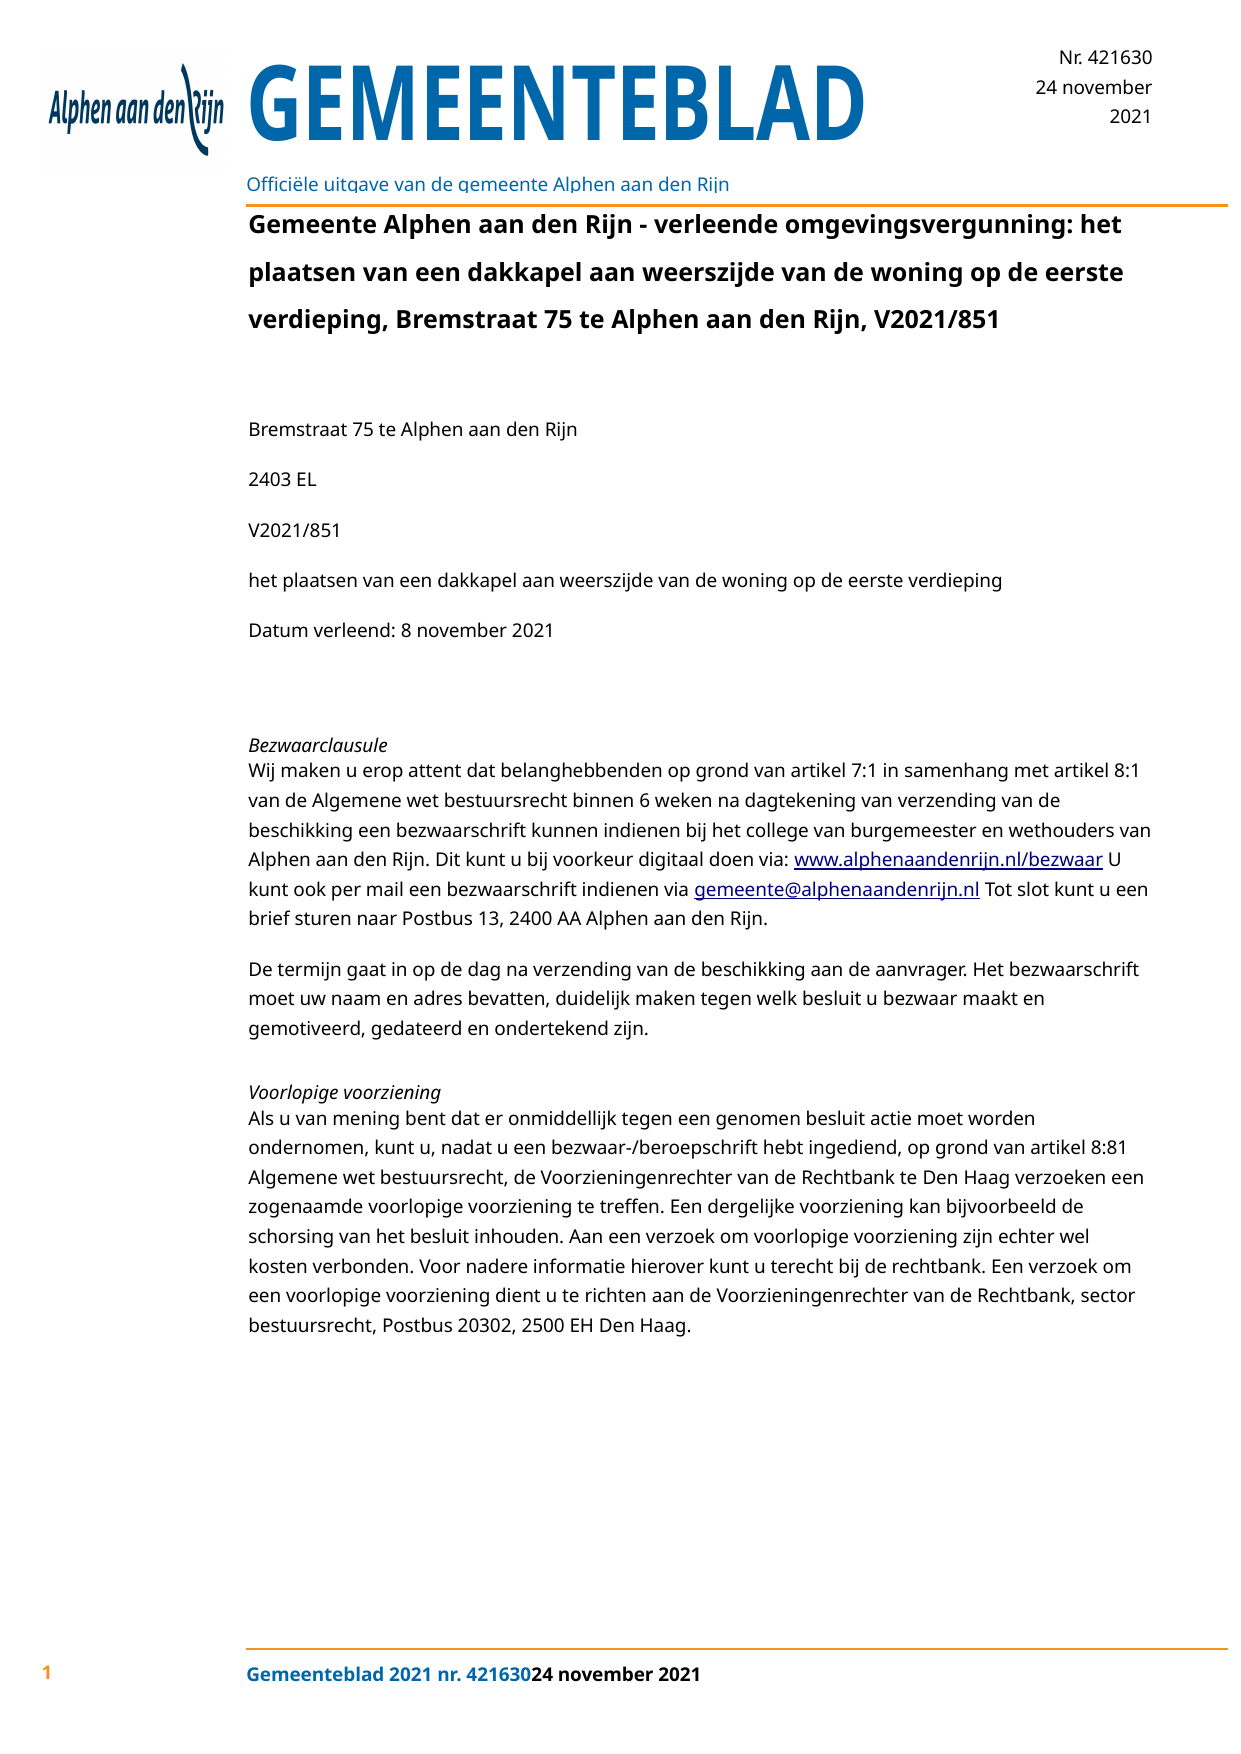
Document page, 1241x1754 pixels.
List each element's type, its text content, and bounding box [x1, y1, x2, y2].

text Gemeente Alphen aan den Rijn - verleende omgevingsvergunning: het plaatsen van een dakkapel aan weerszijde van de woning op de eerste verdieping, Bremstraat 75 te Alphen aan den Rijn, V2021/851 [248, 207, 1152, 336]
text Voorlopige voorziening [248, 1079, 1152, 1105]
text V2021/851 [248, 517, 1152, 542]
text Wij maken u erop attent dat belanghebbenden op grond van artikel 7:1 in samenhang met artikel 8:1 van de Algemene wet bestuursrecht binnen 6 weken na dagtekening van verzending van de beschikking een bezwaarschrift kunnen indienen bij het college van burgemeester en wethouders van Alphen aan den Rijn. Dit kunt u bij voorkeur digitaal doen via: www.alphenaandenrijn.nl/bezwaar U kunt ook per mail een bezwaarschrift indienen via gemeente@alphenaandenrijn.nl Tot slot kunt u een brief sturen naar Postbus 13, 2400 AA Alphen aan den Rijn. [248, 758, 1152, 931]
text De termijn gaat in op de dag na verzending van de beschikking aan de aanvrager. Het bezwaarschrift moet uw naam en adres bevatten, duidelijk maken tegen welk besluit u bezwaar maakt en gemotiveerd, gedateerd en ondertekend zijn. [248, 956, 1152, 1041]
text Als u van mening bent dat er onmiddellijk tegen een genomen besluit actie moet worden ondernomen, kunt u, nadat u een bezwaar-/beroepschrift hebt ingediend, op grond van artikel 8:81 Algemene wet bestuursrecht, de Voorzieningenrechter van de Rechtbank te Den Haag verzoeken een zogenaamde voorlopige voorziening te treffen. Een dergelijke voorziening kan bijvoorbeeld de schorsing van het besluit inhouden. Aan een verzoek om voorlopige voorziening zijn echter wel kosten verbonden. Voor nadere informatie hierover kunt u terecht bij de rechtbank. Een verzoek om een voorlopige voorziening dient u te richten aan de Voorzieningenrechter van de Rechtbank, sector bestuursrecht, Postbus 20302, 2500 EH Den Haag. [248, 1105, 1152, 1338]
text Datum verleend: 8 november 2021 [248, 618, 1152, 643]
text Bezwaarclausule [248, 732, 1152, 758]
text het plaatsen van een dakkapel aan weerszijde van de woning op de eerste verdieping [248, 567, 1152, 593]
picture [41, 47, 231, 172]
text 2403 EL [248, 466, 1152, 492]
text Bremstraat 75 te Alphen aan den Rijn [248, 416, 1152, 442]
